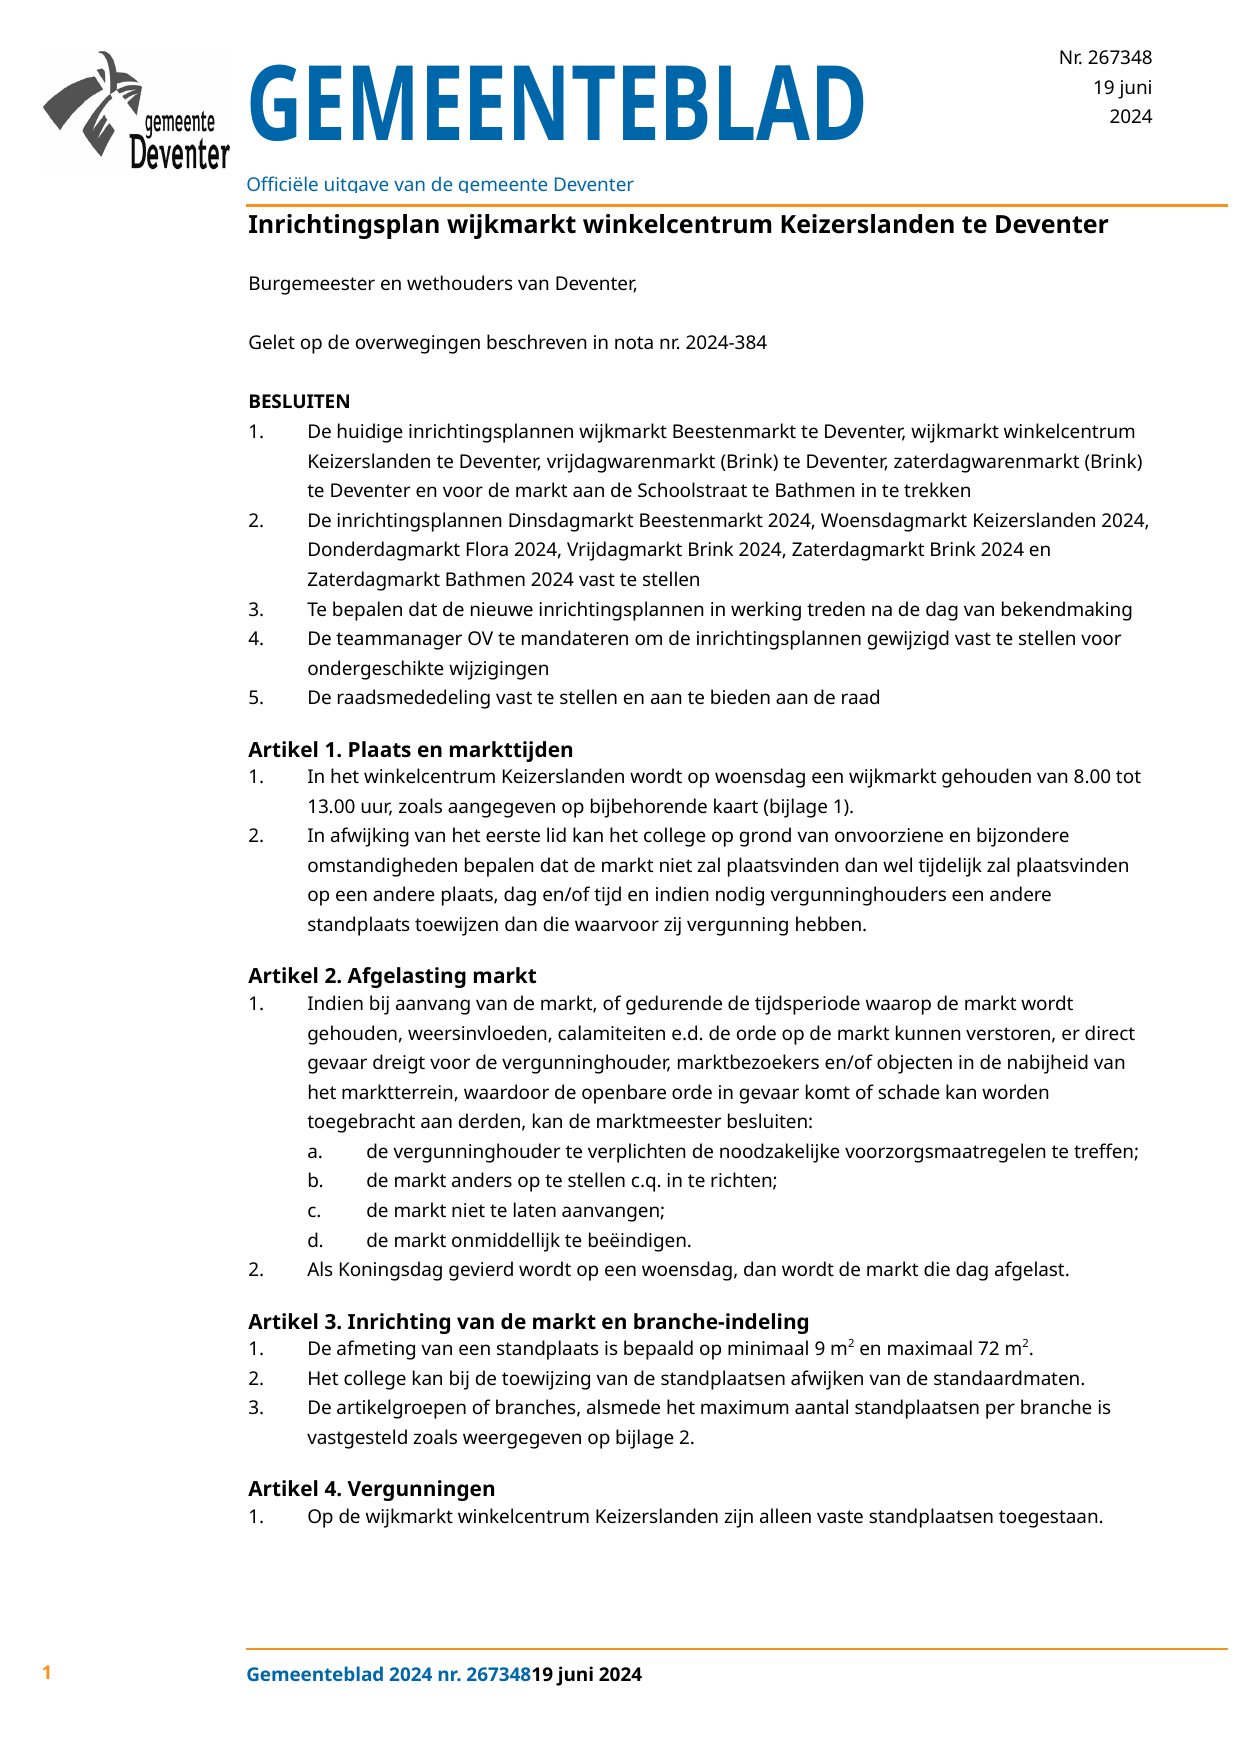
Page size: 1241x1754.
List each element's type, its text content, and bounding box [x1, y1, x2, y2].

text BESLUITEN [248, 389, 1152, 414]
picture [41, 47, 231, 172]
list In afwijking van het eerste lid kan het college op grond van onvoorziene en bijzondere omstandigheden bepalen dat de markt niet zal plaatsvinden dan wel tijdelijk zal plaatsvinden op een andere plaats, dag en/of tijd en indien nodig vergunninghouders een andere standplaats toewijzen dan die waarvoor zij vergunning hebben. [248, 822, 1152, 937]
text Gelet op de overwegingen beschreven in nota nr. 2024-384 [248, 329, 1152, 355]
list de vergunninghouder te verplichten de noodzakelijke voorzorgsmaatregelen te treffen; [307, 1138, 1152, 1164]
list De teammanager OV te mandateren om de inrichtingsplannen gewijzigd vast te stellen voor ondergeschikte wijzigingen [248, 625, 1152, 681]
list De raadsmededeling vast te stellen en aan te bieden aan de raad [248, 684, 1152, 710]
list De afmeting van een standplaats is bepaald op minimaal 9 m2 en maximaal 72 m2. [248, 1335, 1152, 1361]
list In het winkelcentrum Keizerslanden wordt op woensdag een wijkmarkt gehouden van 8.00 tot 13.00 uur, zoals aangegeven op bijbehorende kaart (bijlage 1). [248, 763, 1152, 819]
text Inrichtingsplan wijkmarkt winkelcentrum Keizerslanden te Deventer [248, 207, 1152, 241]
list de markt onmiddellijk te beëindigen. [307, 1227, 1152, 1252]
list Indien bij aanvang van de markt, of gedurende de tijdsperiode waarop de markt wordt gehouden, weersinvloeden, calamiteiten e.d. de orde op de markt kunnen verstoren, er direct gevaar dreigt voor de vergunninghouder, marktbezoekers en/of objecten in de nabijheid van het marktterrein, waardoor de openbare orde in gevaar komt of schade kan worden toegebracht aan derden, kan de marktmeester besluiten: [248, 990, 1152, 1134]
text Artikel 3. Inrichting van de markt en branche-indeling [248, 1307, 1152, 1335]
text Burgemeester en wethouders van Deventer, [248, 270, 1152, 296]
text Artikel 4. Vergunningen [248, 1474, 1152, 1503]
list Te bepalen dat de nieuwe inrichtingsplannen in werking treden na de dag van bekendmaking [248, 596, 1152, 621]
list de markt niet te laten aanvangen; [307, 1197, 1152, 1223]
list De huidige inrichtingsplannen wijkmarkt Beestenmarkt te Deventer, wijkmarkt winkelcentrum Keizerslanden te Deventer, vrijdagwarenmarkt (Brink) te Deventer, zaterdagwarenmarkt (Brink) te Deventer en voor de markt aan de Schoolstraat te Bathmen in te trekken [248, 418, 1152, 503]
list De artikelgroepen of branches, alsmede het maximum aantal standplaatsen per branche is vastgesteld zoals weergegeven op bijlage 2. [248, 1394, 1152, 1450]
list Op de wijkmarkt winkelcentrum Keizerslanden zijn alleen vaste standplaatsen toegestaan. [248, 1503, 1152, 1528]
list Het college kan bij de toewijzing van de standplaatsen afwijken van de standaardmaten. [248, 1365, 1152, 1391]
list de markt anders op te stellen c.q. in te richten; [307, 1168, 1152, 1193]
text Artikel 2. Afgelasting markt [248, 962, 1152, 990]
text Artikel 1. Plaats en markttijden [248, 735, 1152, 763]
list De inrichtingsplannen Dinsdagmarkt Beestenmarkt 2024, Woensdagmarkt Keizerslanden 2024, Donderdagmarkt Flora 2024, Vrijdagmarkt Brink 2024, Zaterdagmarkt Brink 2024 en Zaterdagmarkt Bathmen 2024 vast te stellen [248, 507, 1152, 592]
list Als Koningsdag gevierd wordt op een woensdag, dan wordt de markt die dag afgelast. [248, 1256, 1152, 1282]
